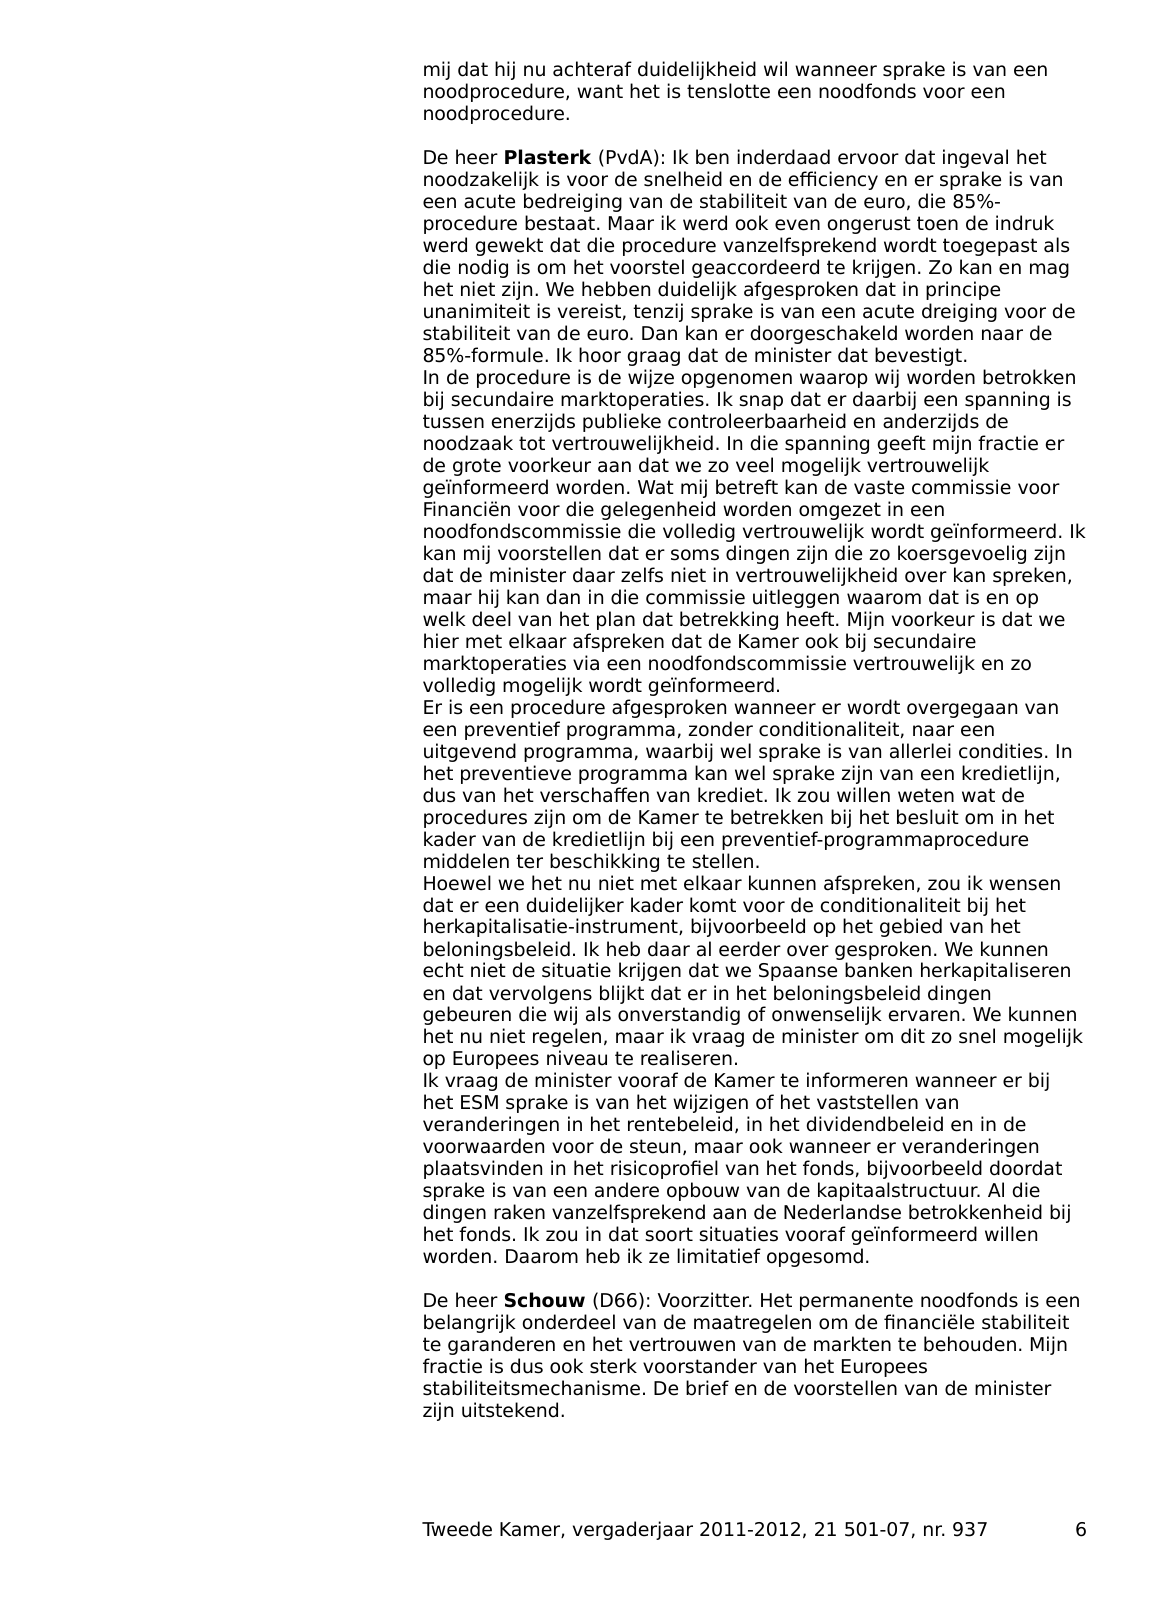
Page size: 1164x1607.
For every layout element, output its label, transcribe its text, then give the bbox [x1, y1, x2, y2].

text Hoewel we het nu niet met elkaar kunnen afspreken, zou ik wensen dat er een duidelijker kader komt voor de conditionaliteit bij het herkapitalisatie-instrument, bijvoorbeeld op het gebied van het beloningsbeleid. Ik heb daar al eerder over gesproken. We kunnen echt niet de situatie krijgen dat we Spaanse banken herkapitaliseren en dat vervolgens blijkt dat er in het beloningsbeleid dingen gebeuren die wij als onverstandig of onwenselijk ervaren. We kunnen het nu niet regelen, maar ik vraag de minister om dit zo snel mogelijk op Europees niveau te realiseren. [422, 872, 1087, 1070]
text In de procedure is de wijze opgenomen waarop wij worden betrokken bij secundaire marktoperaties. Ik snap dat er daarbij een spanning is tussen enerzijds publieke controleerbaarheid en anderzijds de noodzaak tot vertrouwelijkheid. In die spanning geeft mijn fractie er de grote voorkeur aan dat we zo veel mogelijk vertrouwelijk geïnformeerd worden. Wat mij betreft kan de vaste commissie voor Financiën voor die gelegenheid worden omgezet in een noodfondscommissie die volledig vertrouwelijk wordt geïnformeerd. Ik kan mij voorstellen dat er soms dingen zijn die zo koersgevoelig zijn dat de minister daar zelfs niet in vertrouwelijkheid over kan spreken, maar hij kan dan in die commissie uitleggen waarom dat is en op welk deel van het plan dat betrekking heeft. Mijn voorkeur is dat we hier met elkaar afspreken dat de Kamer ook bij secundaire marktoperaties via een noodfondscommissie vertrouwelijk en zo volledig mogelijk wordt geïnformeerd. [422, 367, 1087, 697]
text mij dat hij nu achteraf duidelijkheid wil wanneer sprake is van een noodprocedure, want het is tenslotte een noodfonds voor een noodprocedure. [422, 59, 1087, 125]
text De heer Schouw (D66): Voorzitter. Het permanente noodfonds is een belangrijk onderdeel van de maatregelen om de financiële stabiliteit te garanderen en het vertrouwen van de markten te behouden. Mijn fractie is dus ook sterk voorstander van het Europees stabiliteitsmechanisme. De brief en de voorstellen van de minister zijn uitstekend. [422, 1290, 1087, 1422]
text Er is een procedure afgesproken wanneer er wordt overgegaan van een preventief programma, zonder conditionaliteit, naar een uitgevend programma, waarbij wel sprake is van allerlei condities. In het preventieve programma kan wel sprake zijn van een kredietlijn, dus van het verschaffen van krediet. Ik zou willen weten wat de procedures zijn om de Kamer te betrekken bij het besluit om in het kader van de kredietlijn bij een preventief-programmaprocedure middelen ter beschikking te stellen. [422, 697, 1087, 872]
text Ik vraag de minister vooraf de Kamer te informeren wanneer er bij het ESM sprake is van het wijzigen of het vaststellen van veranderingen in het rentebeleid, in het dividendbeleid en in de voorwaarden voor de steun, maar ook wanneer er veranderingen plaatsvinden in het risicoprofiel van het fonds, bijvoorbeeld doordat sprake is van een andere opbouw van de kapitaalstructuur. Al die dingen raken vanzelfsprekend aan de Nederlandse betrokkenheid bij het fonds. Ik zou in dat soort situaties vooraf geïnformeerd willen worden. Daarom heb ik ze limitatief opgesomd. [422, 1070, 1087, 1268]
text De heer Plasterk (PvdA): Ik ben inderdaad ervoor dat ingeval het noodzakelijk is voor de snelheid en de efficiency en er sprake is van een acute bedreiging van de stabiliteit van de euro, die 85%-procedure bestaat. Maar ik werd ook even ongerust toen de indruk werd gewekt dat die procedure vanzelfsprekend wordt toegepast als die nodig is om het voorstel geaccordeerd te krijgen. Zo kan en mag het niet zijn. We hebben duidelijk afgesproken dat in principe unanimiteit is vereist, tenzij sprake is van een acute dreiging voor de stabiliteit van de euro. Dan kan er doorgeschakeld worden naar de 85%-formule. Ik hoor graag dat de minister dat bevestigt. [422, 147, 1087, 367]
